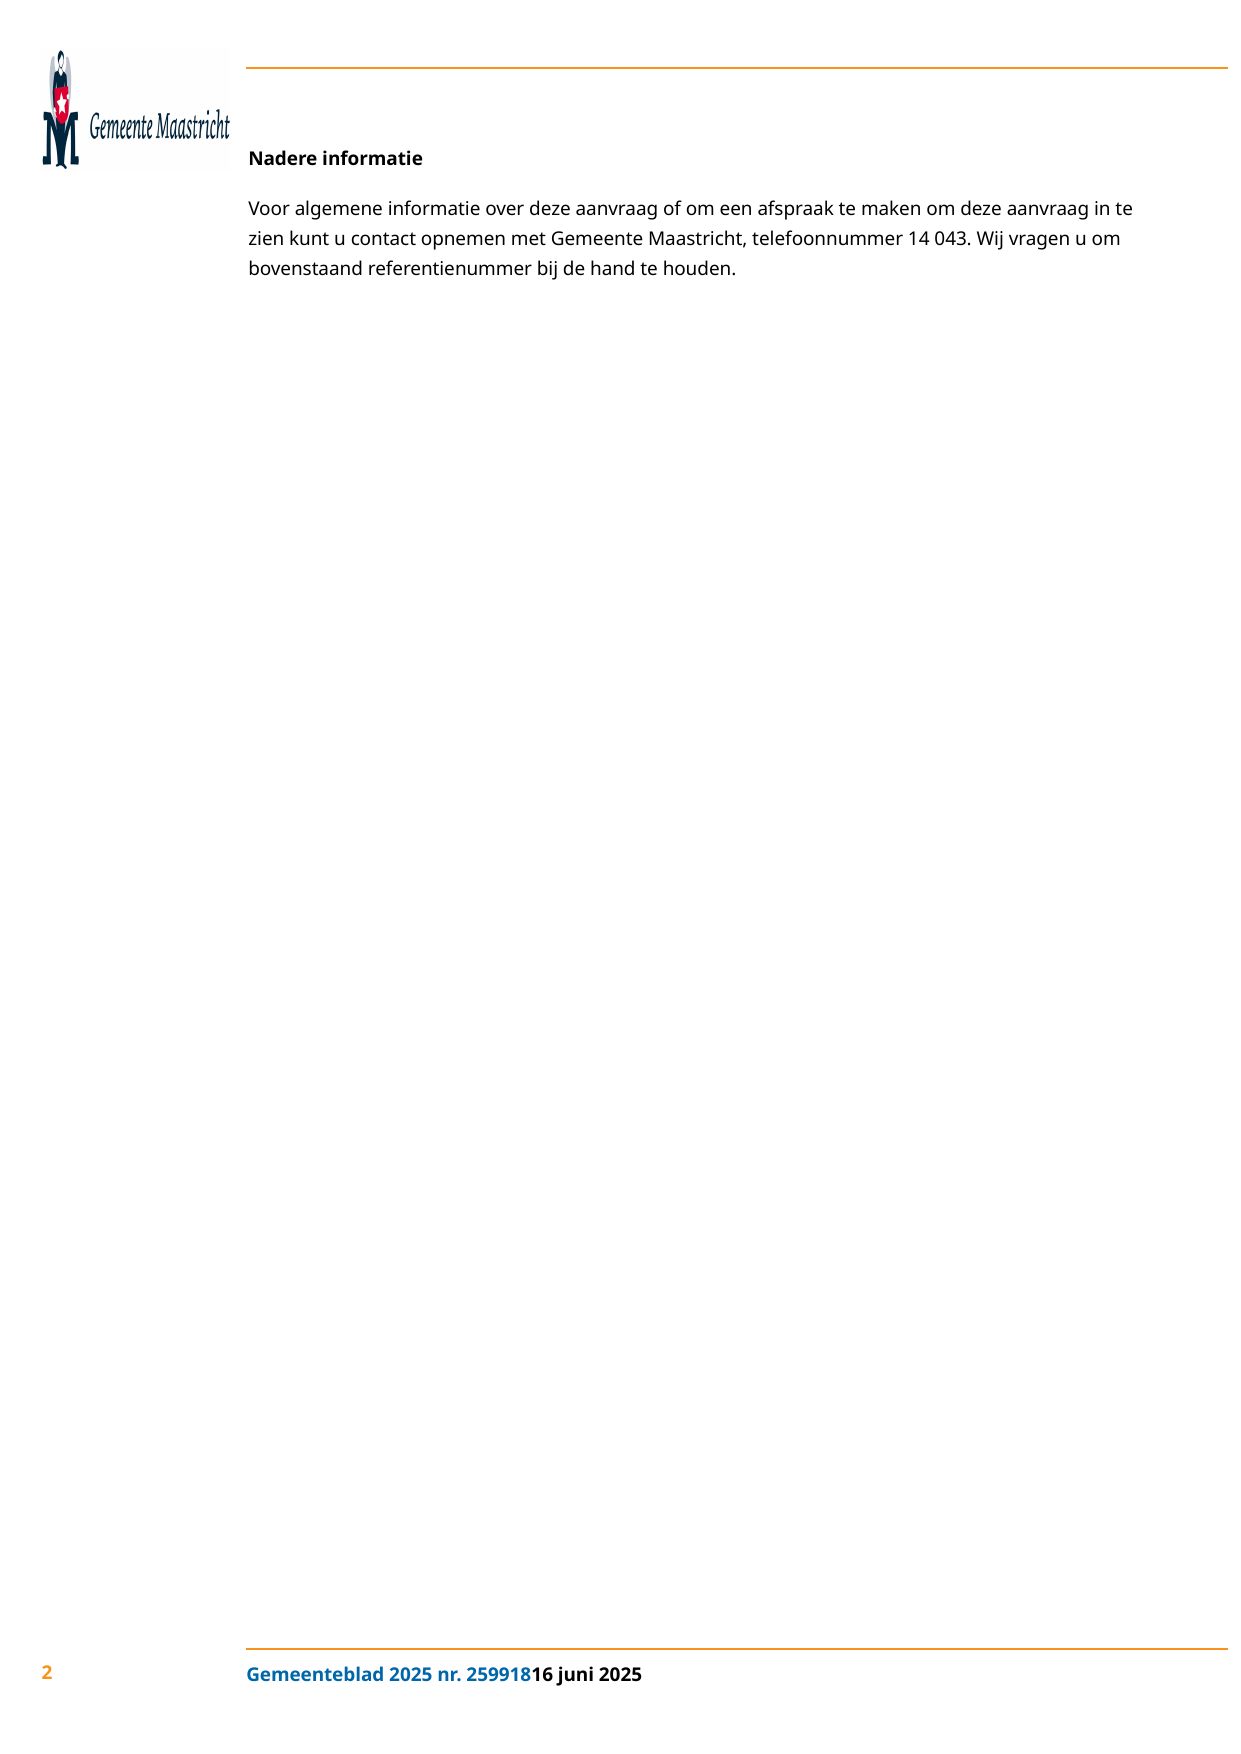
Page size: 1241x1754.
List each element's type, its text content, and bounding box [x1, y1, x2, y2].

text Voor algemene informatie over deze aanvraag of om een afspraak te maken om deze aanvraag in te zien kunt u contact opnemen met Gemeente Maastricht, telefoonnummer 14 043. Wij vragen u om bovenstaand referentienummer bij de hand te houden. [248, 196, 1152, 281]
text Nadere informatie [248, 145, 1152, 171]
picture [41, 47, 231, 172]
